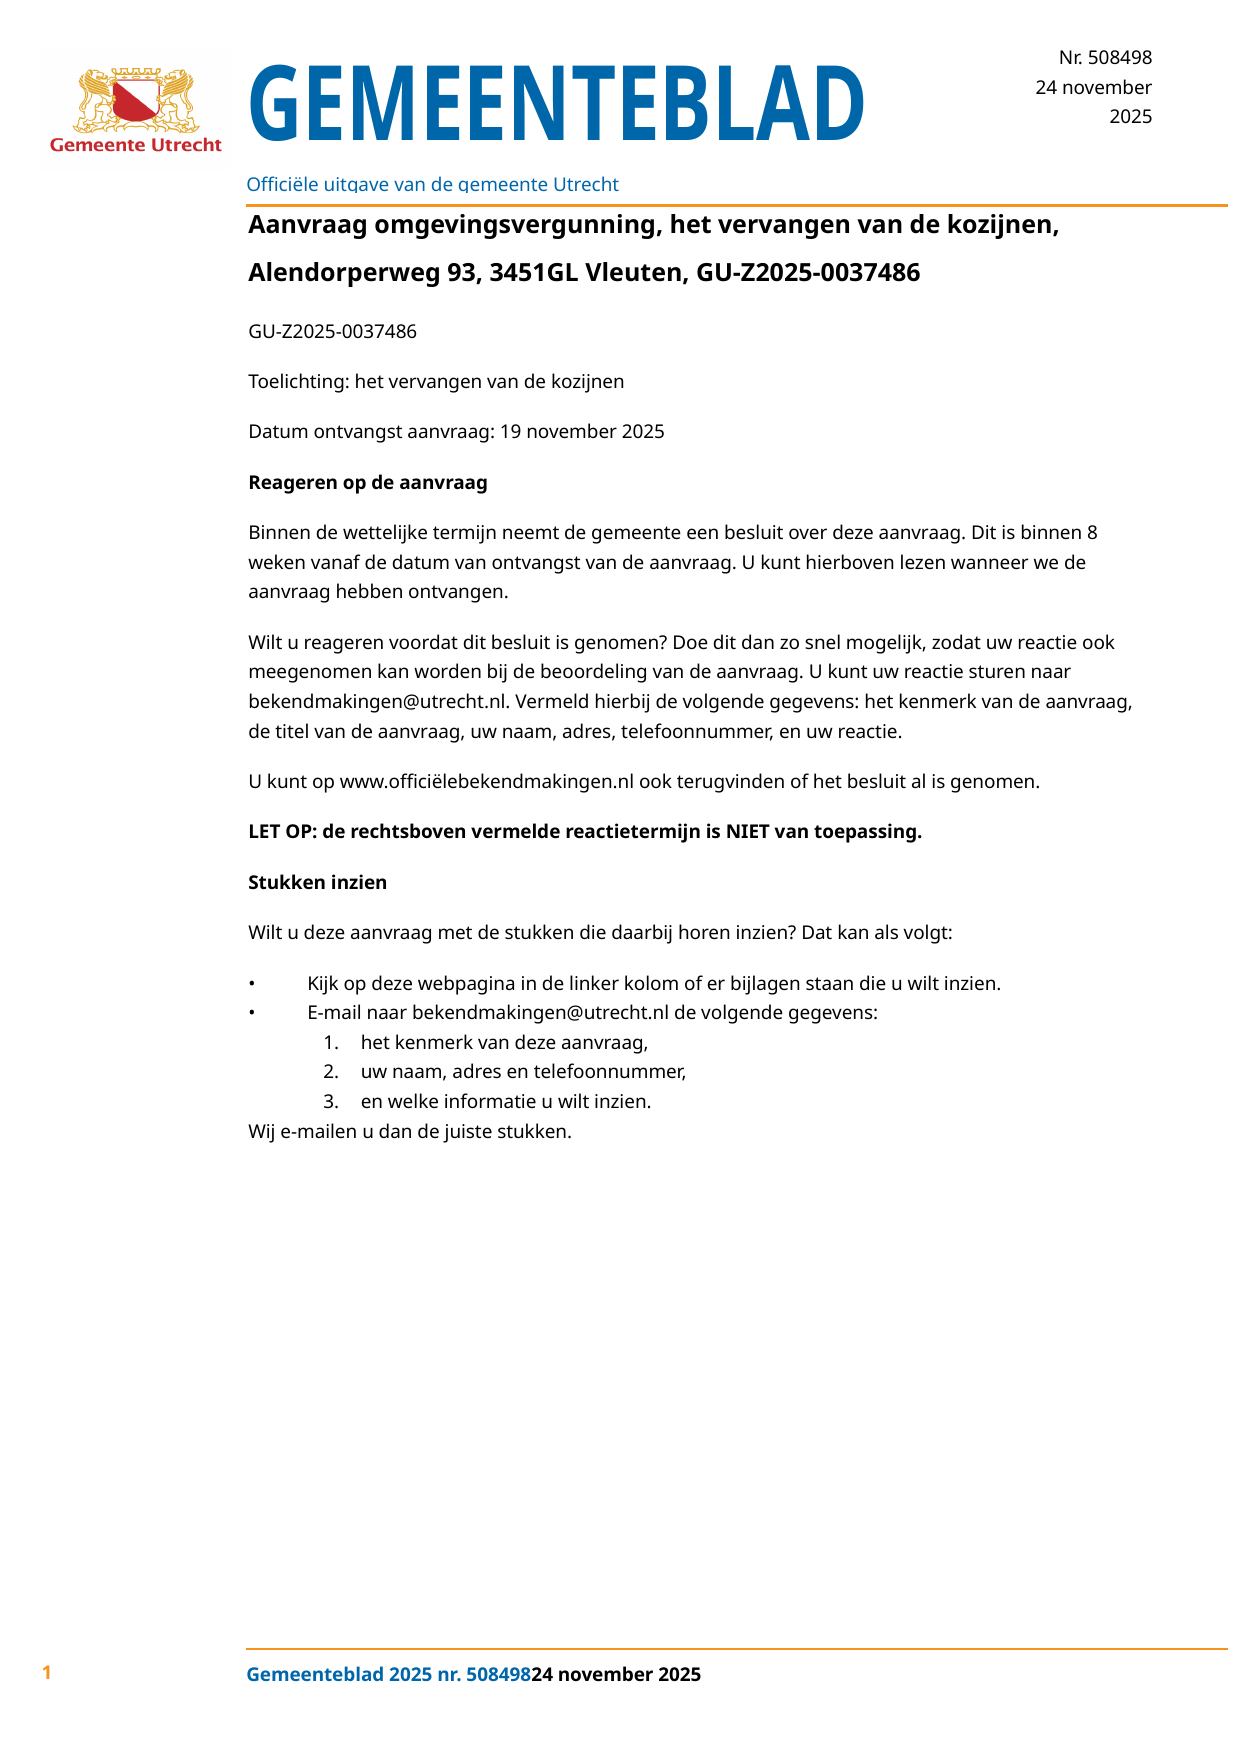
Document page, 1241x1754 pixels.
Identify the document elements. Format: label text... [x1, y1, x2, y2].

text Reageren op de aanvraag [248, 469, 1152, 495]
text Toelichting: het vervangen van de kozijnen [248, 368, 1152, 394]
picture [41, 47, 231, 172]
list uw naam, adres en telefoonnummer, [323, 1059, 1152, 1084]
list Kijk op deze webpagina in de linker kolom of er bijlagen staan die u wilt inzien. [248, 970, 1152, 996]
list en welke informatie u wilt inzien. [323, 1088, 1152, 1114]
text Wilt u reageren voordat dit besluit is genomen? Doe dit dan zo snel mogelijk, zodat uw reactie ook meegenomen kan worden bij de beoordeling van de aanvraag. U kunt uw reactie sturen naar bekendmakingen@utrecht.nl. Vermeld hierbij de volgende gegevens: het kenmerk van de aanvraag, de titel van de aanvraag, uw naam, adres, telefoonnummer, en uw reactie. [248, 629, 1152, 744]
list E-mail naar bekendmakingen@utrecht.nl de volgende gegevens: [248, 999, 1152, 1025]
text GU-Z2025-0037486 [248, 318, 1152, 344]
text Aanvraag omgevingsvergunning, het vervangen van de kozijnen, Alendorperweg 93, 3451GL Vleuten, GU-Z2025-0037486 [248, 207, 1152, 288]
text U kunt op www.officiëlebekendmakingen.nl ook terugvinden of het besluit al is genomen. [248, 768, 1152, 794]
list het kenmerk van deze aanvraag, [323, 1029, 1152, 1055]
text Binnen de wettelijke termijn neemt de gemeente een besluit over deze aanvraag. Dit is binnen 8 weken vanaf de datum van ontvangst van de aanvraag. U kunt hierboven lezen wanneer we de aanvraag hebben ontvangen. [248, 519, 1152, 604]
text LET OP: de rechtsboven vermelde reactietermijn is NIET van toepassing. [248, 819, 1152, 844]
text Wij e-mailen u dan de juiste stukken. [248, 1118, 1152, 1144]
text Wilt u deze aanvraag met de stukken die daarbij horen inzien? Dat kan als volgt: [248, 919, 1152, 945]
text Datum ontvangst aanvraag: 19 november 2025 [248, 419, 1152, 444]
text Stukken inzien [248, 869, 1152, 895]
